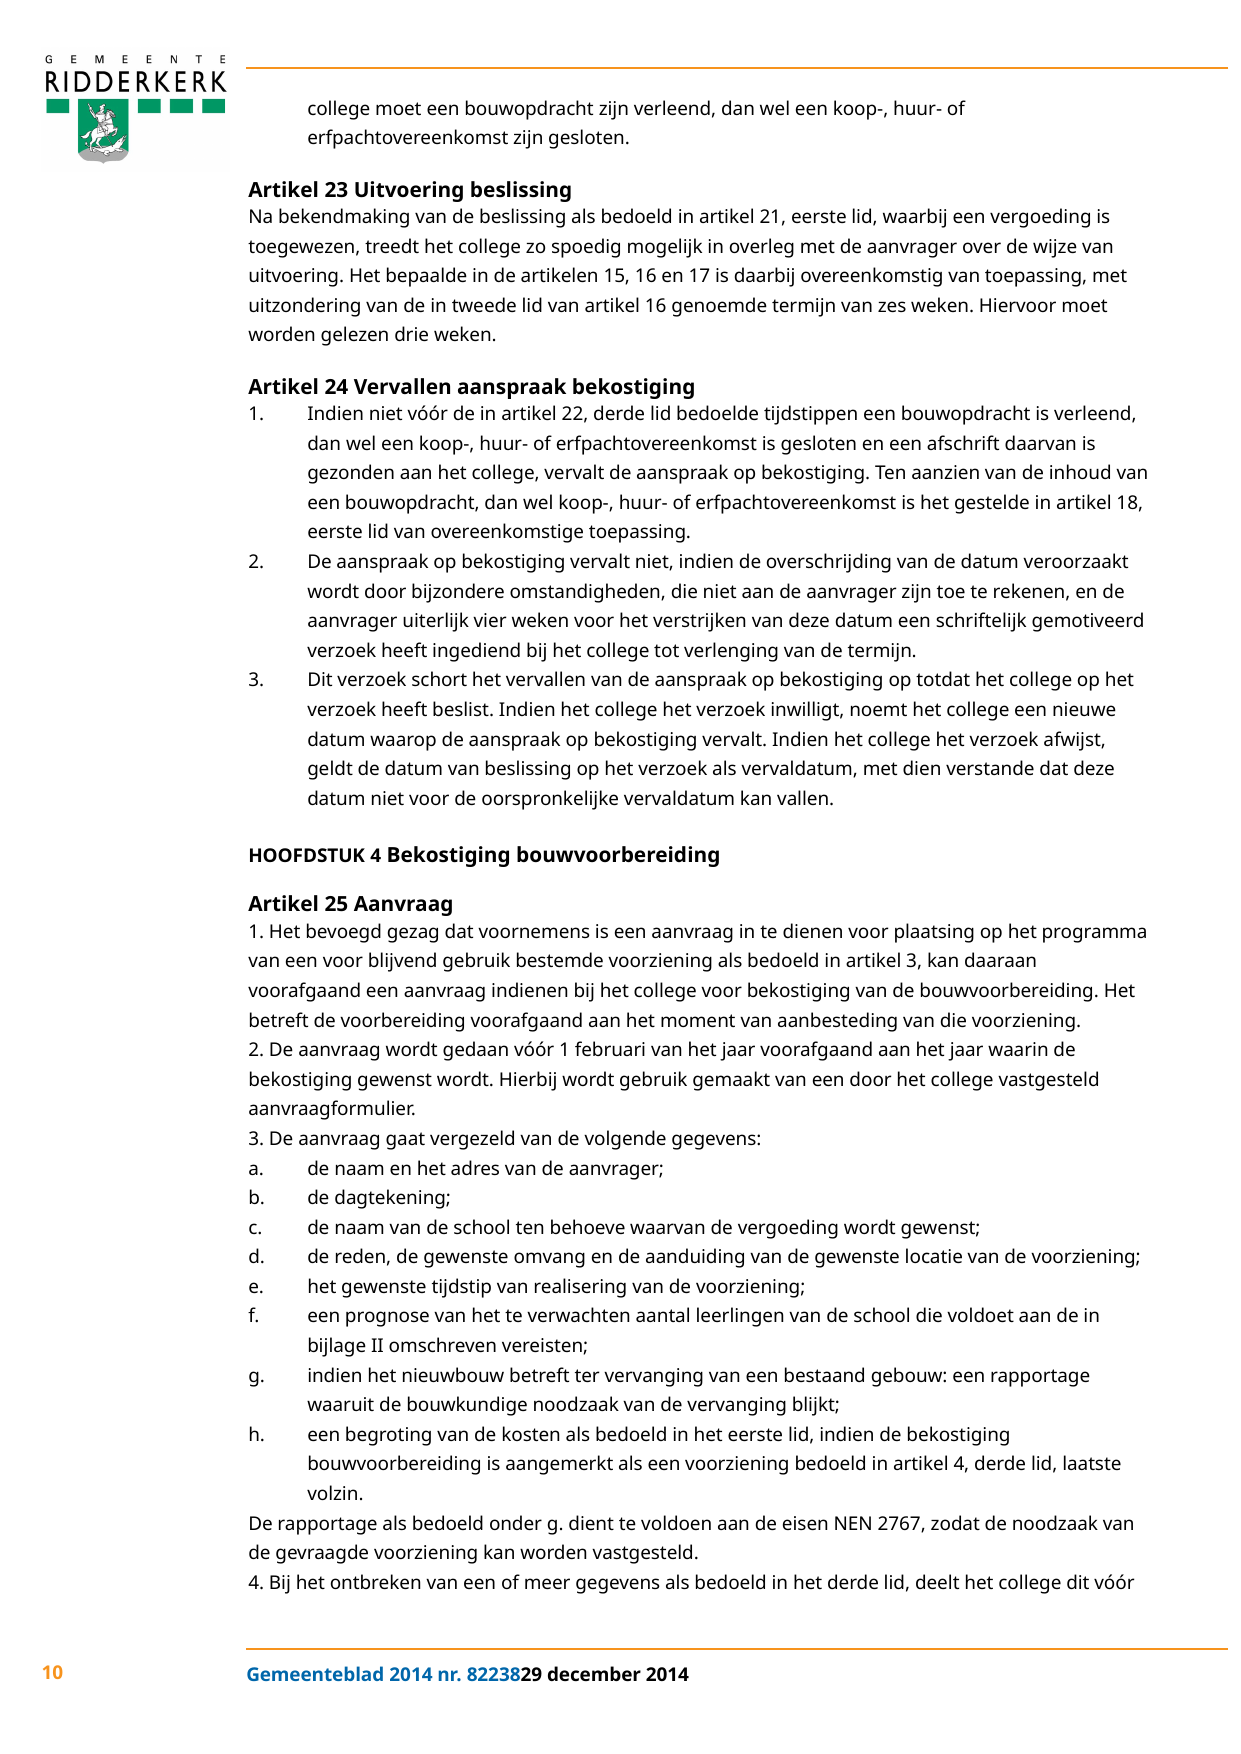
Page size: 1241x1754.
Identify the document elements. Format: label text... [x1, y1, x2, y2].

list de dagtekening; [248, 1184, 1152, 1210]
text Na bekendmaking van de beslissing als bedoeld in artikel 21, eerste lid, waarbij een vergoeding is toegewezen, treedt het college zo spoedig mogelijk in overleg met de aanvrager over de wijze van uitvoering. Het bepaalde in de artikelen 15, 16 en 17 is daarbij overeenkomstig van toepassing, met uitzondering van de in tweede lid van artikel 16 genoemde termijn van zes weken. Hiervoor moet worden gelezen drie weken. [248, 203, 1152, 347]
text 4. Bij het ontbreken van een of meer gegevens als bedoeld in het derde lid, deelt het college dit vóór [248, 1569, 1152, 1594]
text De rapportage als bedoeld onder g. dient te voldoen aan de eisen NEN 2767, zodat de noodzaak van de gevraagde voorziening kan worden vastgesteld. [248, 1510, 1152, 1565]
list De aanspraak op bekostiging vervalt niet, indien de overschrijding van de datum veroorzaakt wordt door bijzondere omstandigheden, die niet aan de aanvrager zijn toe te rekenen, en de aanvrager uiterlijk vier weken voor het verstrijken van deze datum een schriftelijk gemotiveerd verzoek heeft ingediend bij het college tot verlenging van de termijn. [248, 548, 1152, 663]
text HOOFDSTUK 4 Bekostiging bouwvoorbereiding [248, 840, 1152, 869]
list het gewenste tijdstip van realisering van de voorziening; [248, 1273, 1152, 1299]
list de naam en het adres van de aanvrager; [248, 1155, 1152, 1180]
text Artikel 24 Vervallen aanspraak bekostiging [248, 372, 1152, 400]
text Artikel 25 Aanvraag [248, 889, 1152, 918]
list indien het nieuwbouw betreft ter vervanging van een bestaand gebouw: een rapportage waaruit de bouwkundige noodzaak van de vervanging blijkt; [248, 1362, 1152, 1417]
list de naam van de school ten behoeve waarvan de vergoeding wordt gewenst; [248, 1214, 1152, 1239]
list de reden, de gewenste omvang en de aanduiding van de gewenste locatie van de voorziening; [248, 1243, 1152, 1269]
list een prognose van het te verwachten aantal leerlingen van de school die voldoet aan de in bijlage II omschreven vereisten; [248, 1303, 1152, 1358]
text 3. De aanvraag gaat vergezeld van de volgende gegevens: [248, 1125, 1152, 1151]
list een begroting van de kosten als bedoeld in het eerste lid, indien de bekostiging bouwvoorbereiding is aangemerkt als een voorziening bedoeld in artikel 4, derde lid, laatste volzin. [248, 1421, 1152, 1506]
list Indien niet vóór de in artikel 22, derde lid bedoelde tijdstippen een bouwopdracht is verleend, dan wel een koop-, huur- of erfpachtovereenkomst is gesloten en een afschrift daarvan is gezonden aan het college, vervalt de aanspraak op bekostiging. Ten aanzien van de inhoud van een bouwopdracht, dan wel koop-, huur- of erfpachtovereenkomst is het gestelde in artikel 18, eerste lid van overeenkomstige toepassing. [248, 400, 1152, 544]
text 2. De aanvraag wordt gedaan vóór 1 februari van het jaar voorafgaand aan het jaar waarin de bekostiging gewenst wordt. Hierbij wordt gebruik gemaakt van een door het college vastgesteld aanvraagformulier. [248, 1036, 1152, 1121]
list college moet een bouwopdracht zijn verleend, dan wel een koop-, huur- of erfpachtovereenkomst zijn gesloten. [248, 95, 1152, 150]
picture [41, 47, 231, 172]
text 1. Het bevoegd gezag dat voornemens is een aanvraag in te dienen voor plaatsing op het programma van een voor blijvend gebruik bestemde voorziening als bedoeld in artikel 3, kan daaraan voorafgaand een aanvraag indienen bij het college voor bekostiging van de bouwvoorbereiding. Het betreft de voorbereiding voorafgaand aan het moment van aanbesteding van die voorziening. [248, 918, 1152, 1032]
text Artikel 23 Uitvoering beslissing [248, 175, 1152, 203]
list Dit verzoek schort het vervallen van de aanspraak op bekostiging op totdat het college op het verzoek heeft beslist. Indien het college het verzoek inwilligt, noemt het college een nieuwe datum waarop de aanspraak op bekostiging vervalt. Indien het college het verzoek afwijst, geldt de datum van beslissing op het verzoek als vervaldatum, met dien verstande dat deze datum niet voor de oorspronkelijke vervaldatum kan vallen. [248, 667, 1152, 811]
